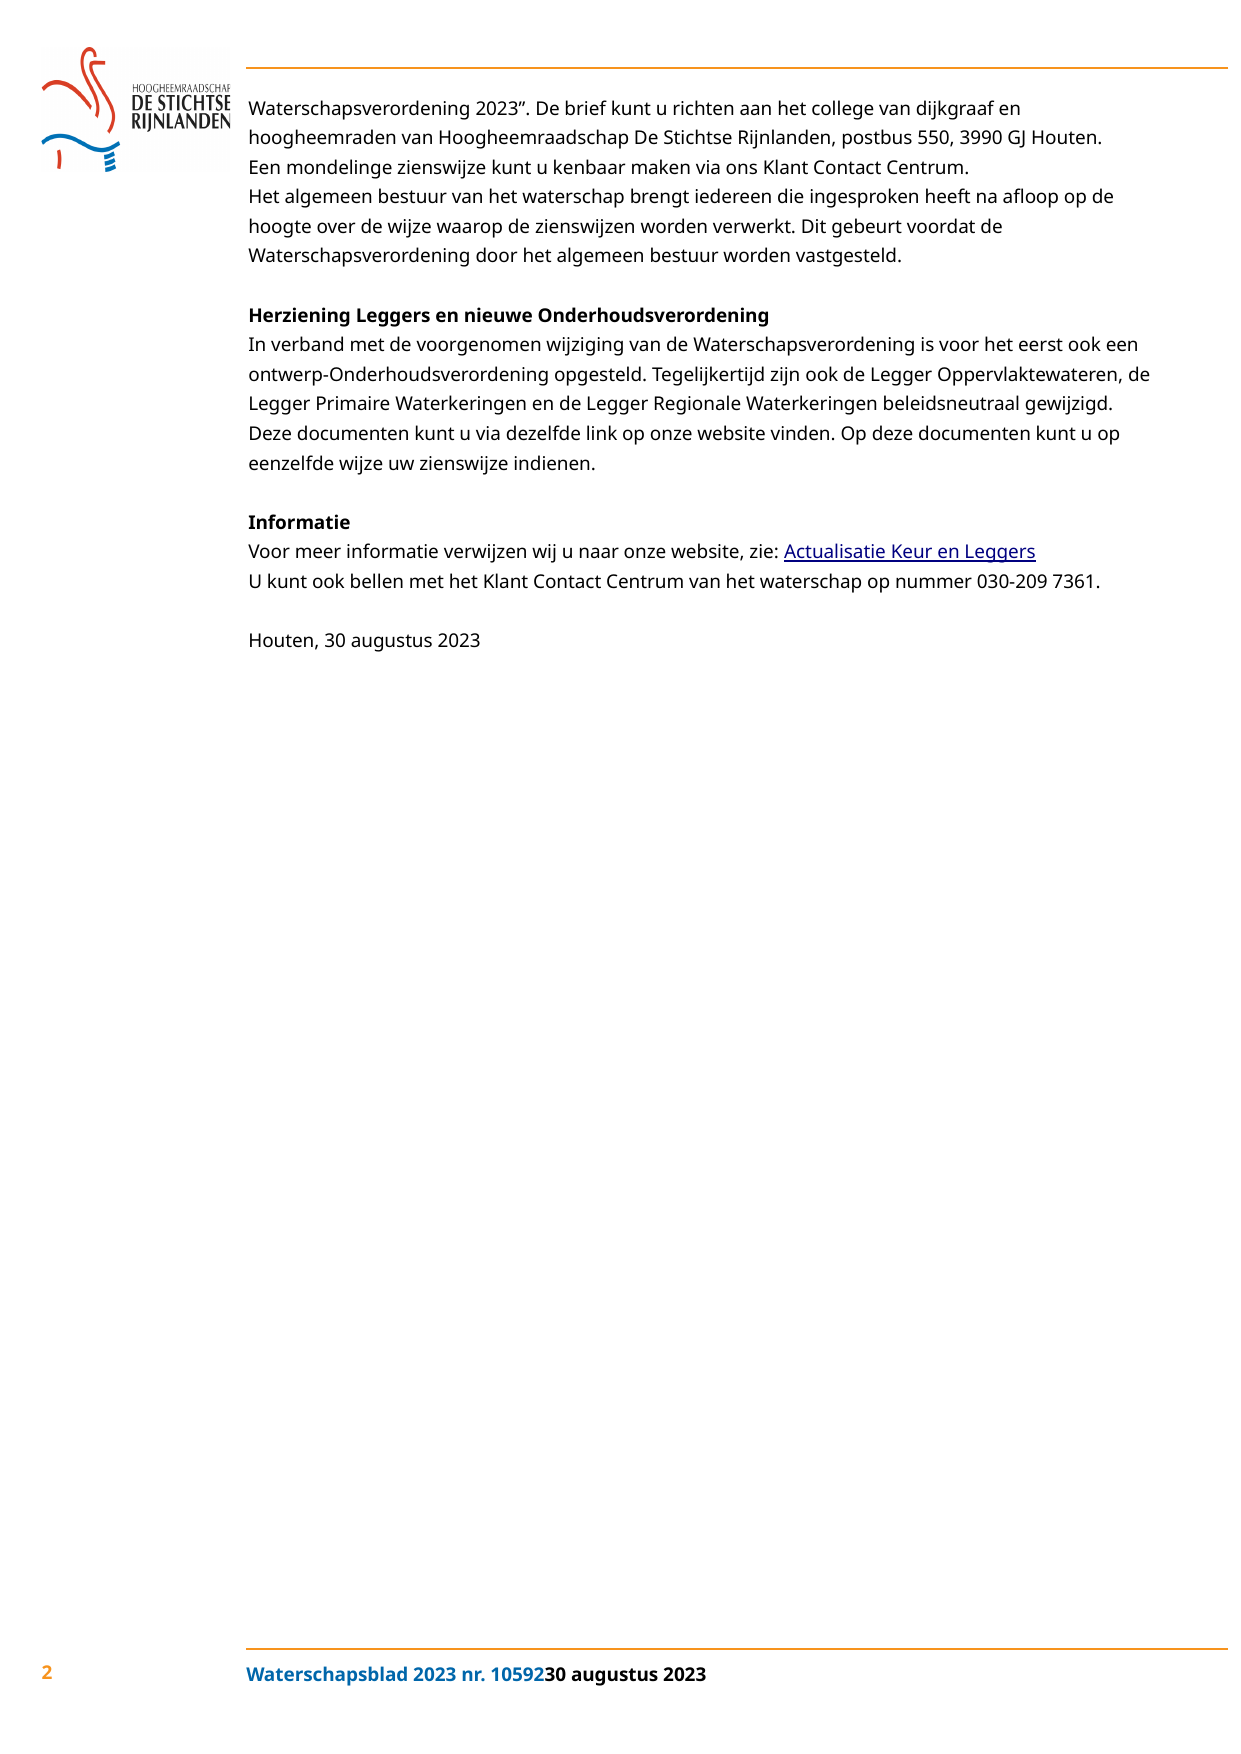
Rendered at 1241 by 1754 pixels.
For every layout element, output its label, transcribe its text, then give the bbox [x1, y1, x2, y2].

picture [41, 47, 231, 172]
text In verband met de voorgenomen wijziging van de Waterschapsverordening is voor het eerst ook een ontwerp-Onderhoudsverordening opgesteld. Tegelijkertijd zijn ook de Legger Oppervlaktewateren, de Legger Primaire Waterkeringen en de Legger Regionale Waterkeringen beleidsneutraal gewijzigd. Deze documenten kunt u via dezelfde link op onze website vinden. Op deze documenten kunt u op eenzelfde wijze uw zienswijze indienen. [248, 331, 1152, 476]
text Het algemeen bestuur van het waterschap brengt iedereen die ingesproken heeft na afloop op de hoogte over de wijze waarop de zienswijzen worden verwerkt. Dit gebeurt voordat de Waterschapsverordening door het algemeen bestuur worden vastgesteld. [248, 183, 1152, 268]
text Waterschapsverordening 2023”. De brief kunt u richten aan het college van dijkgraaf en hoogheemraden van Hoogheemraadschap De Stichtse Rijnlanden, postbus 550, 3990 GJ Houten. [248, 95, 1152, 150]
text Voor meer informatie verwijzen wij u naar onze website, zie: Actualisatie Keur en Leggers [248, 538, 1152, 564]
text Een mondelinge zienswijze kunt u kenbaar maken via ons Klant Contact Centrum. [248, 154, 1152, 180]
text Informatie [248, 509, 1152, 535]
text Houten, 30 augustus 2023 [248, 627, 1152, 653]
text Herziening Leggers en nieuwe Onderhoudsverordening [248, 302, 1152, 328]
text U kunt ook bellen met het Klant Contact Centrum van het waterschap op nummer 030-209 7361. [248, 568, 1152, 594]
